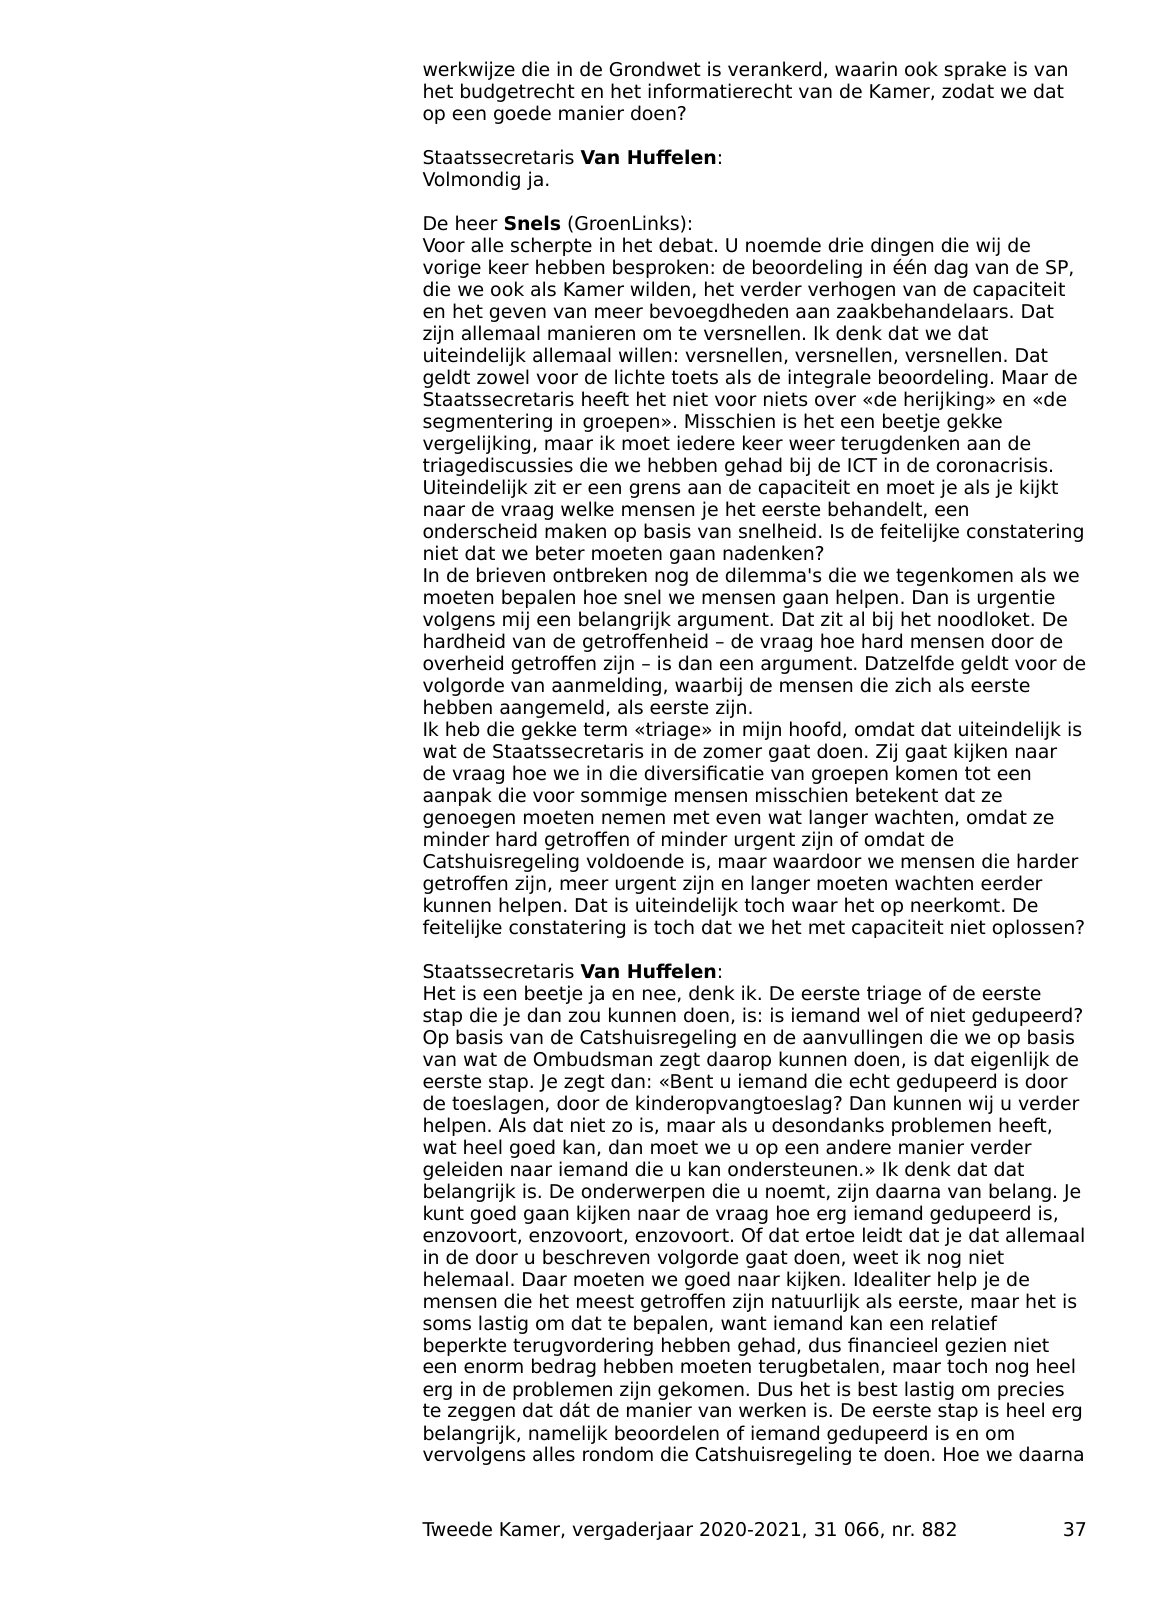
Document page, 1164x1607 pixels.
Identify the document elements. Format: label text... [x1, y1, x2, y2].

text werkwijze die in de Grondwet is verankerd, waarin ook sprake is van het budgetrecht en het informatierecht van de Kamer, zodat we dat op een goede manier doen? [422, 59, 1087, 125]
text Staatssecretaris Van Huffelen: [422, 961, 1087, 983]
text Het is een beetje ja en nee, denk ik. De eerste triage of de eerste stap die je dan zou kunnen doen, is: is iemand wel of niet gedupeerd? Op basis van de Catshuisregeling en de aanvullingen die we op basis van wat de Ombudsman zegt daarop kunnen doen, is dat eigenlijk de eerste stap. Je zegt dan: «Bent u iemand die echt gedupeerd is door de toeslagen, door de kinderopvangtoeslag? Dan kunnen wij u verder helpen. Als dat niet zo is, maar als u desondanks problemen heeft, wat heel goed kan, dan moet we u op een andere manier verder geleiden naar iemand die u kan ondersteunen.» Ik denk dat dat belangrijk is. De onderwerpen die u noemt, zijn daarna van belang. Je kunt goed gaan kijken naar de vraag hoe erg iemand gedupeerd is, enzovoort, enzovoort, enzovoort. Of dat ertoe leidt dat je dat allemaal in de door u beschreven volgorde gaat doen, weet ik nog niet helemaal. Daar moeten we goed naar kijken. Idealiter help je de mensen die het meest getroffen zijn natuurlijk als eerste, maar het is soms lastig om dat te bepalen, want iemand kan een relatief beperkte terugvordering hebben gehad, dus financieel gezien niet een enorm bedrag hebben moeten terugbetalen, maar toch nog heel erg in de problemen zijn gekomen. Dus het is best lastig om precies te zeggen dat dát de manier van werken is. De eerste stap is heel erg belangrijk, namelijk beoordelen of iemand gedupeerd is en om vervolgens alles rondom die Catshuisregeling te doen. Hoe we daarna [422, 983, 1087, 1466]
text In de brieven ontbreken nog de dilemma's die we tegenkomen als we moeten bepalen hoe snel we mensen gaan helpen. Dan is urgentie volgens mij een belangrijk argument. Dat zit al bij het noodloket. De hardheid van de getroffenheid – de vraag hoe hard mensen door de overheid getroffen zijn – is dan een argument. Datzelfde geldt voor de volgorde van aanmelding, waarbij de mensen die zich als eerste hebben aangemeld, als eerste zijn. [422, 565, 1087, 719]
text De heer Snels (GroenLinks): [422, 213, 1087, 235]
text Voor alle scherpte in het debat. U noemde drie dingen die wij de vorige keer hebben besproken: de beoordeling in één dag van de SP, die we ook als Kamer wilden, het verder verhogen van de capaciteit en het geven van meer bevoegdheden aan zaakbehandelaars. Dat zijn allemaal manieren om te versnellen. Ik denk dat we dat uiteindelijk allemaal willen: versnellen, versnellen, versnellen. Dat geldt zowel voor de lichte toets als de integrale beoordeling. Maar de Staatssecretaris heeft het niet voor niets over «de herijking» en «de segmentering in groepen». Misschien is het een beetje gekke vergelijking, maar ik moet iedere keer weer terugdenken aan de triagediscussies die we hebben gehad bij de ICT in de coronacrisis. Uiteindelijk zit er een grens aan de capaciteit en moet je als je kijkt naar de vraag welke mensen je het eerste behandelt, een onderscheid maken op basis van snelheid. Is de feitelijke constatering niet dat we beter moeten gaan nadenken? [422, 235, 1087, 565]
text Staatssecretaris Van Huffelen: [422, 147, 1087, 169]
text Volmondig ja. [422, 169, 1087, 191]
text Ik heb die gekke term «triage» in mijn hoofd, omdat dat uiteindelijk is wat de Staatssecretaris in de zomer gaat doen. Zij gaat kijken naar de vraag hoe we in die diversificatie van groepen komen tot een aanpak die voor sommige mensen misschien betekent dat ze genoegen moeten nemen met even wat langer wachten, omdat ze minder hard getroffen of minder urgent zijn of omdat de Catshuisregeling voldoende is, maar waardoor we mensen die harder getroffen zijn, meer urgent zijn en langer moeten wachten eerder kunnen helpen. Dat is uiteindelijk toch waar het op neerkomt. De feitelijke constatering is toch dat we het met capaciteit niet oplossen? [422, 719, 1087, 939]
